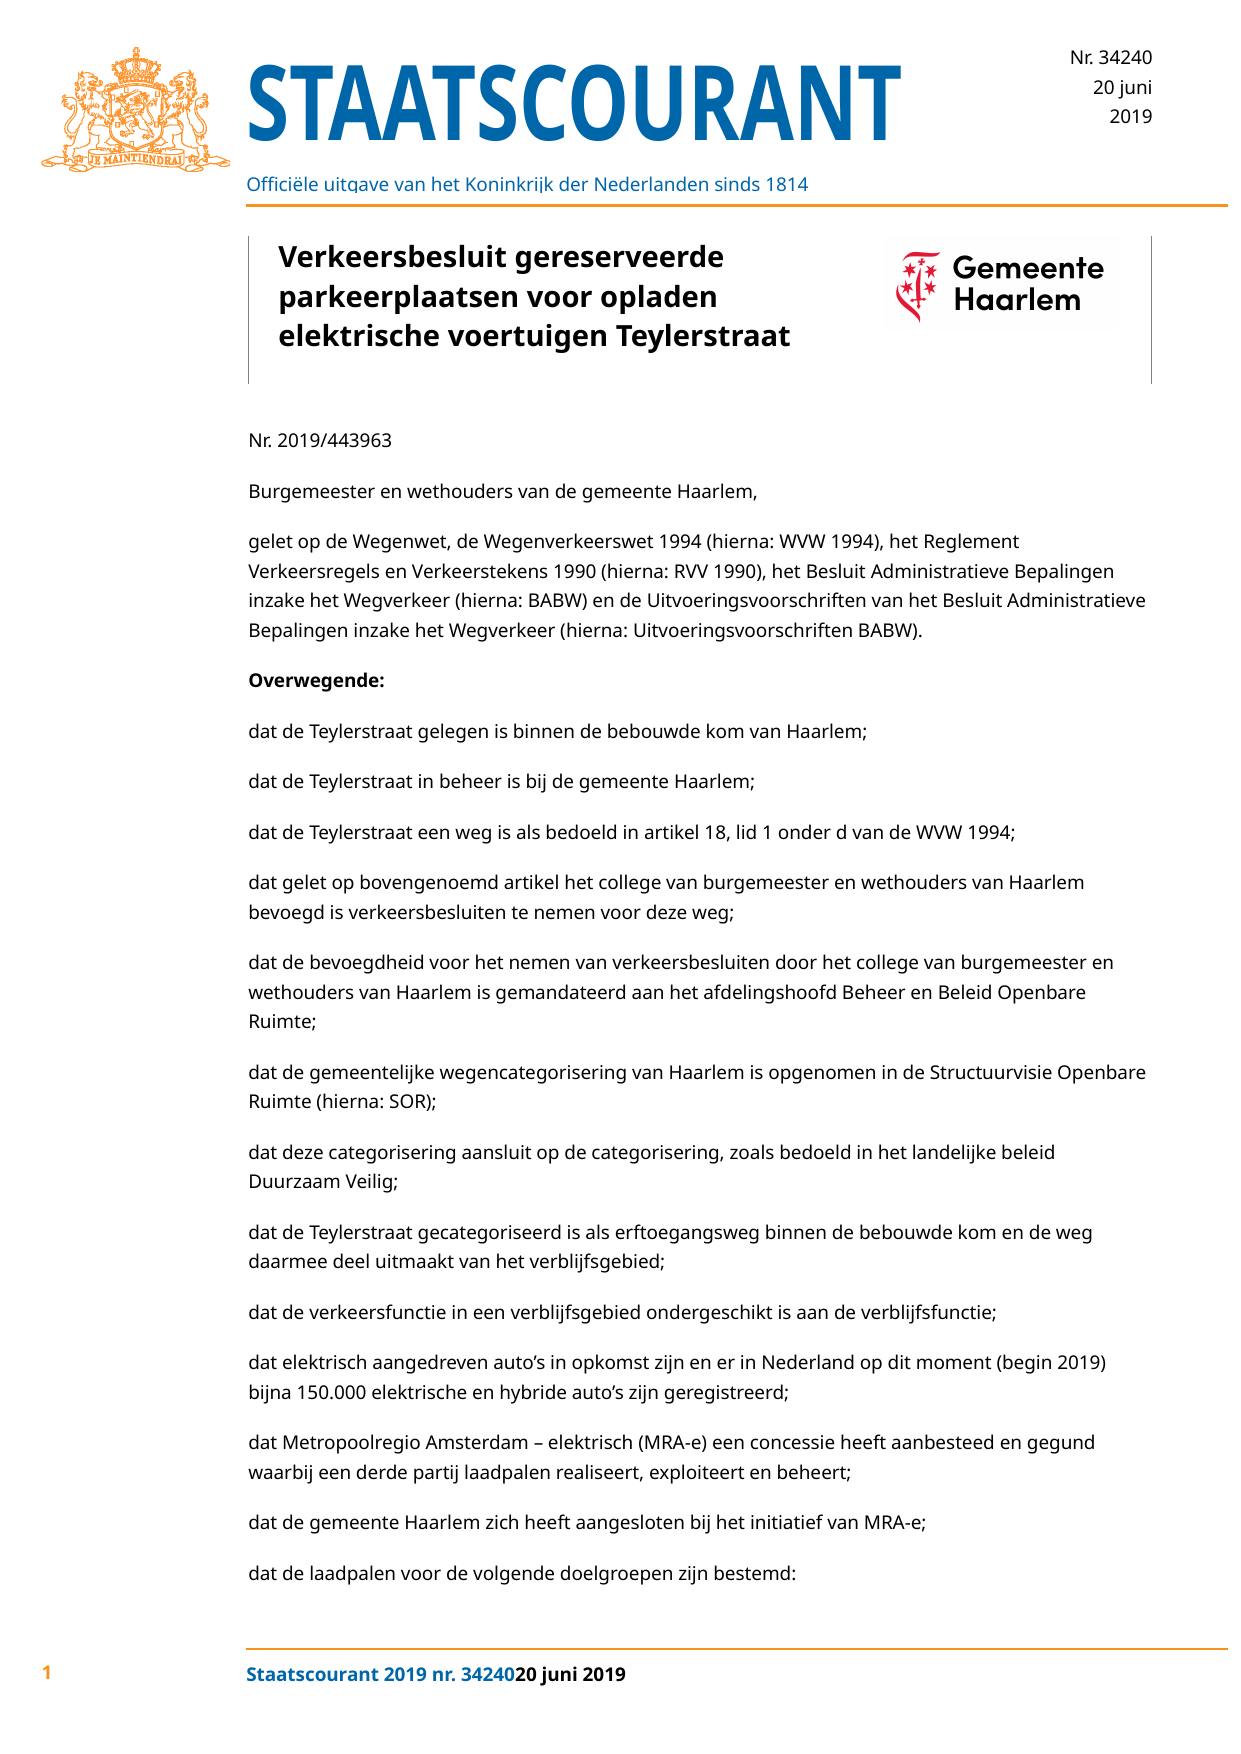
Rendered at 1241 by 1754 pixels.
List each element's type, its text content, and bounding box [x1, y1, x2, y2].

picture [882, 236, 1119, 331]
text gelet op de Wegenwet, de Wegenverkeerswet 1994 (hierna: WVW 1994), het Reglement Verkeersregels en Verkeerstekens 1990 (hierna: RVV 1990), het Besluit Administratieve Bepalingen inzake het Wegverkeer (hierna: BABW) en de Uitvoeringsvoorschriften van het Besluit Administratieve Bepalingen inzake het Wegverkeer (hierna: Uitvoeringsvoorschriften BABW). [248, 528, 1152, 643]
text dat elektrisch aangedreven auto’s in opkomst zijn en er in Nederland op dit moment (begin 2019) bijna 150.000 elektrische en hybride auto’s zijn geregistreerd; [248, 1349, 1152, 1404]
text dat de gemeente Haarlem zich heeft aangesloten bij het initiatief van MRA-e; [248, 1509, 1152, 1535]
table_header Verkeersbesluit gereserveerde parkeerplaatsen voor opladen elektrische voertuigen Teylerstraat [249, 236, 850, 384]
text dat de Teylerstraat in beheer is bij de gemeente Haarlem; [248, 768, 1152, 794]
text dat de verkeersfunctie in een verblijfsgebied ondergeschikt is aan de verblijfsfunctie; [248, 1299, 1152, 1324]
table_header [850, 236, 1151, 384]
text dat gelet op bovengenoemd artikel het college van burgemeester en wethouders van Haarlem bevoegd is verkeersbesluiten te nemen voor deze weg; [248, 869, 1152, 924]
text Overwegende: [248, 668, 1152, 693]
picture [41, 47, 231, 172]
text Burgemeester en wethouders van de gemeente Haarlem, [248, 478, 1152, 504]
text dat de Teylerstraat gecategoriseerd is als erftoegangsweg binnen de bebouwde kom en de weg daarmee deel uitmaakt van het verblijfsgebied; [248, 1219, 1152, 1274]
text Nr. 2019/443963 [248, 428, 1152, 453]
text dat de Teylerstraat gelegen is binnen de bebouwde kom van Haarlem; [248, 718, 1152, 744]
text dat de Teylerstraat een weg is als bedoeld in artikel 18, lid 1 onder d van de WVW 1994; [248, 819, 1152, 844]
text dat de bevoegdheid voor het nemen van verkeersbesluiten door het college van burgemeester en wethouders van Haarlem is gemandateerd aan het afdelingshoofd Beheer en Beleid Openbare Ruimte; [248, 949, 1152, 1034]
text dat deze categorisering aansluit op de categorisering, zoals bedoeld in het landelijke beleid Duurzaam Veilig; [248, 1139, 1152, 1194]
text dat de gemeentelijke wegencategorisering van Haarlem is opgenomen in de Structuurvisie Openbare Ruimte (hierna: SOR); [248, 1059, 1152, 1114]
text dat de laadpalen voor de volgende doelgroepen zijn bestemd: [248, 1560, 1152, 1585]
text dat Metropoolregio Amsterdam – elektrisch (MRA-e) een concessie heeft aanbesteed en gegund waarbij een derde partij laadpalen realiseert, exploiteert en beheert; [248, 1429, 1152, 1484]
